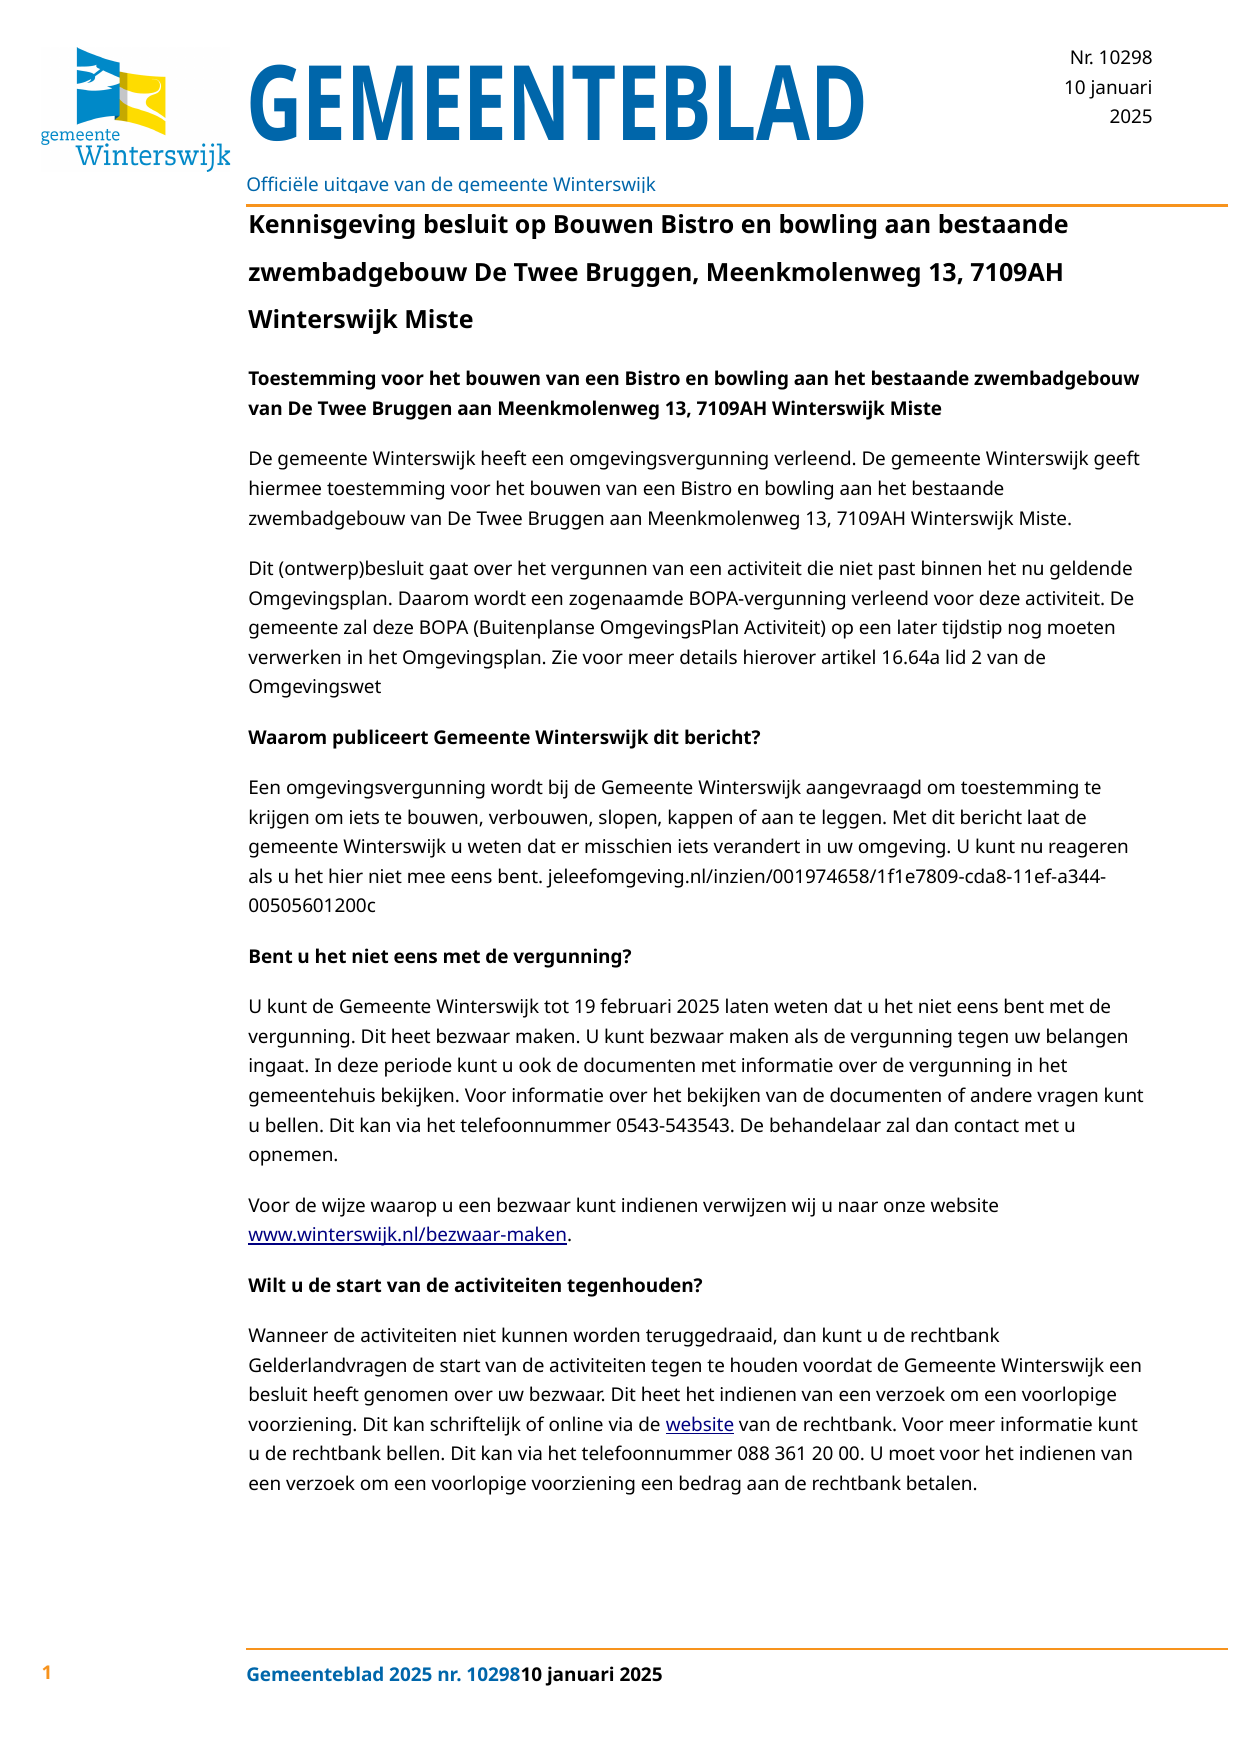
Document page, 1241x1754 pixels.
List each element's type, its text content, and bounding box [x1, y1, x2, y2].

picture [41, 47, 231, 172]
picture [225, 153, 231, 162]
text Wilt u de start van de activiteiten tegenhouden? [248, 1272, 1152, 1297]
text Een omgevingsvergunning wordt bij de Gemeente Winterswijk aangevraagd om toestemming te krijgen om iets te bouwen, verbouwen, slopen, kappen of aan te leggen. Met dit bericht laat de gemeente Winterswijk u weten dat er misschien iets verandert in uw omgeving. U kunt nu reageren als u het hier niet mee eens bent. jeleefomgeving.nl/inzien/001974658/1f1e7809-cda8-11ef-a344-00505601200c [248, 774, 1152, 918]
text U kunt de Gemeente Winterswijk tot 19 februari 2025 laten weten dat u het niet eens bent met de vergunning. Dit heet bezwaar maken. U kunt bezwaar maken als de vergunning tegen uw belangen ingaat. In deze periode kunt u ook de documenten met informatie over de vergunning in het gemeentehuis bekijken. Voor informatie over het bekijken van de documenten of andere vragen kunt u bellen. Dit kan via het telefoonnummer 0543-543543. De behandelaar zal dan contact met u opnemen. [248, 993, 1152, 1167]
text Voor de wijze waarop u een bezwaar kunt indienen verwijzen wij u naar onze website www.winterswijk.nl/bezwaar-maken. [248, 1192, 1152, 1247]
text Bent u het niet eens met de vergunning? [248, 943, 1152, 969]
text Dit (ontwerp)besluit gaat over het vergunnen van een activiteit die niet past binnen het nu geldende Omgevingsplan. Daarom wordt een zogenaamde BOPA-vergunning verleend voor deze activiteit. De gemeente zal deze BOPA (Buitenplanse OmgevingsPlan Activiteit) op een later tijdstip nog moeten verwerken in het Omgevingsplan. Zie voor meer details hierover artikel 16.64a lid 2 van de Omgevingswet [248, 555, 1152, 699]
text Toestemming voor het bouwen van een Bistro en bowling aan het bestaande zwembadgebouw van De Twee Bruggen aan Meenkmolenweg 13, 7109AH Winterswijk Miste [248, 366, 1152, 421]
text Kennisgeving besluit op Bouwen Bistro en bowling aan bestaande zwembadgebouw De Twee Bruggen, Meenkmolenweg 13, 7109AH Winterswijk Miste [248, 207, 1152, 336]
text Wanneer de activiteiten niet kunnen worden teruggedraaid, dan kunt u de rechtbank Gelderlandvragen de start van de activiteiten tegen te houden voordat de Gemeente Winterswijk een besluit heeft genomen over uw bezwaar. Dit heet het indienen van een verzoek om een voorlopige voorziening. Dit kan schriftelijk of online via de website van de rechtbank. Voor meer informatie kunt u de rechtbank bellen. Dit kan via het telefoonnummer 088 361 20 00. U moet voor het indienen van een verzoek om een voorlopige voorziening een bedrag aan de rechtbank betalen. [248, 1322, 1152, 1496]
text Waarom publiceert Gemeente Winterswijk dit bericht? [248, 724, 1152, 749]
text De gemeente Winterswijk heeft een omgevingsvergunning verleend. De gemeente Winterswijk geeft hiermee toestemming voor het bouwen van een Bistro en bowling aan het bestaande zwembadgebouw van De Twee Bruggen aan Meenkmolenweg 13, 7109AH Winterswijk Miste. [248, 446, 1152, 530]
